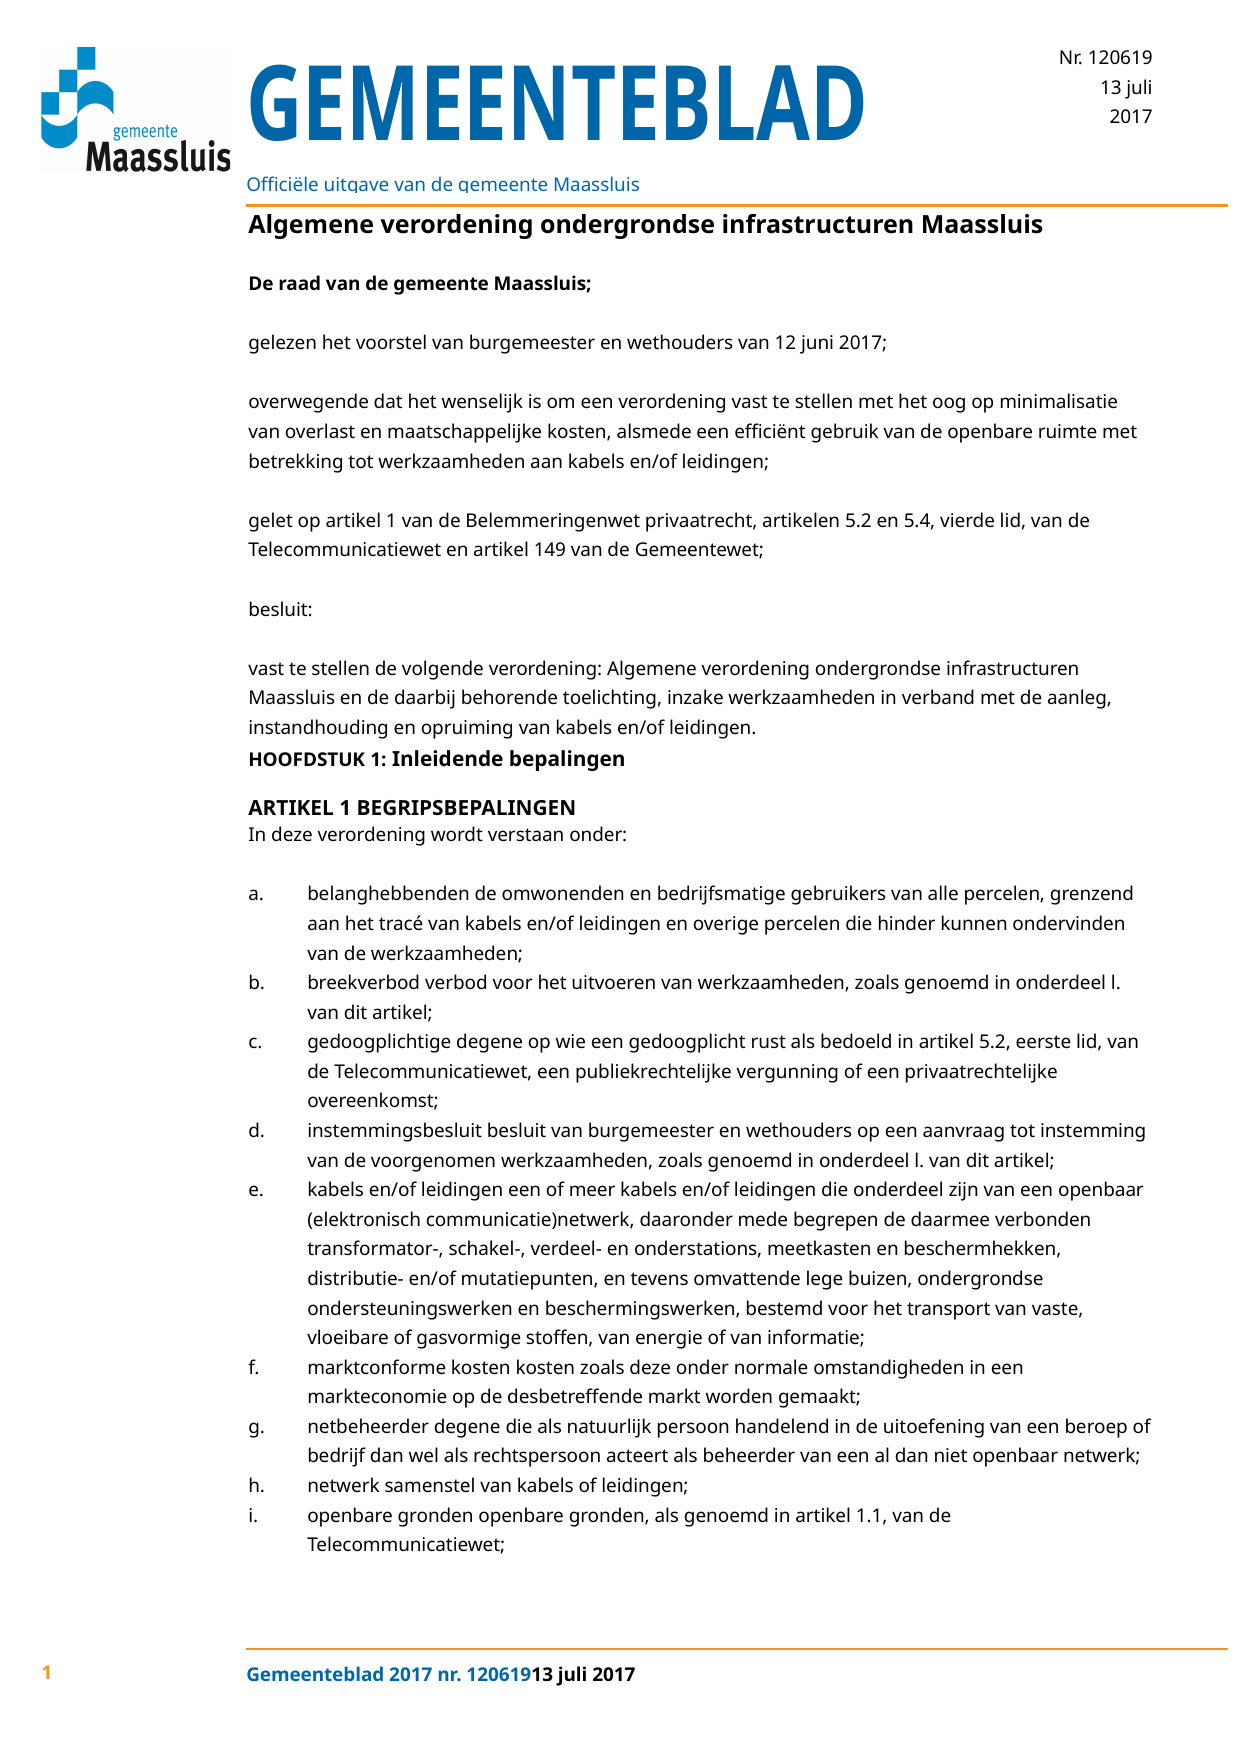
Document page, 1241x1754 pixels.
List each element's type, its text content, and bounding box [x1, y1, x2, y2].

text De raad van de gemeente Maassluis; [248, 270, 1152, 296]
list openbare gronden openbare gronden, als genoemd in artikel 1.1, van de Telecommunicatiewet; [248, 1502, 1152, 1557]
list breekverbod verbod voor het uitvoeren van werkzaamheden, zoals genoemd in onderdeel l. van dit artikel; [248, 969, 1152, 1024]
list marktconforme kosten kosten zoals deze onder normale omstandigheden in een markteconomie op de desbetreffende markt worden gemaakt; [248, 1354, 1152, 1409]
list netwerk samenstel van kabels of leidingen; [248, 1472, 1152, 1498]
text vast te stellen de volgende verordening: Algemene verordening ondergrondse infrastructuren Maassluis en de daarbij behorende toelichting, inzake werkzaamheden in verband met de aanleg, instandhouding en opruiming van kabels en/of leidingen. [248, 655, 1152, 740]
picture [41, 47, 231, 172]
text besluit: [248, 596, 1152, 621]
text In deze verordening wordt verstaan onder: [248, 821, 1152, 847]
list gedoogplichtige degene op wie een gedoogplicht rust als bedoeld in artikel 5.2, eerste lid, van de Telecommunicatiewet, een publiekrechtelijke vergunning of een privaatrechtelijke overeenkomst; [248, 1028, 1152, 1113]
text HOOFDSTUK 1: Inleidende bepalingen [248, 744, 1152, 772]
text gelezen het voorstel van burgemeester en wethouders van 12 juni 2017; [248, 329, 1152, 355]
list belanghebbenden de omwonenden en bedrijfsmatige gebruikers van alle percelen, grenzend aan het tracé van kabels en/of leidingen en overige percelen die hinder kunnen ondervinden van de werkzaamheden; [248, 881, 1152, 965]
list instemmingsbesluit besluit van burgemeester en wethouders op een aanvraag tot instemming van de voorgenomen werkzaamheden, zoals genoemd in onderdeel l. van dit artikel; [248, 1117, 1152, 1172]
picture [41, 47, 77, 92]
list kabels en/of leidingen een of meer kabels en/of leidingen die onderdeel zijn van een openbaar (elektronisch communicatie)netwerk, daaronder mede begrepen de daarmee verbonden transformator-, schakel-, verdeel- en onderstations, meetkasten en beschermhekken, distributie- en/of mutatiepunten, en tevens omvattende lege buizen, ondergrondse ondersteuningswerken en beschermingswerken, bestemd voor het transport van vaste, vloeibare of gasvormige stoffen, van energie of van informatie; [248, 1176, 1152, 1350]
text Algemene verordening ondergrondse infrastructuren Maassluis [248, 207, 1152, 241]
text gelet op artikel 1 van de Belemmeringenwet privaatrecht, artikelen 5.2 en 5.4, vierde lid, van de Telecommunicatiewet en artikel 149 van de Gemeentewet; [248, 507, 1152, 562]
text ARTIKEL 1 BEGRIPSBEPALINGEN [248, 793, 1152, 821]
text overwegende dat het wenselijk is om een verordening vast te stellen met het oog op minimalisatie van overlast en maatschappelijke kosten, alsmede een efficiënt gebruik van de openbare ruimte met betrekking tot werkzaamheden aan kabels en/of leidingen; [248, 389, 1152, 473]
list netbeheerder degene die als natuurlijk persoon handelend in de uitoefening van een beroep of bedrijf dan wel als rechtspersoon acteert als beheerder van een al dan niet openbaar netwerk; [248, 1413, 1152, 1468]
